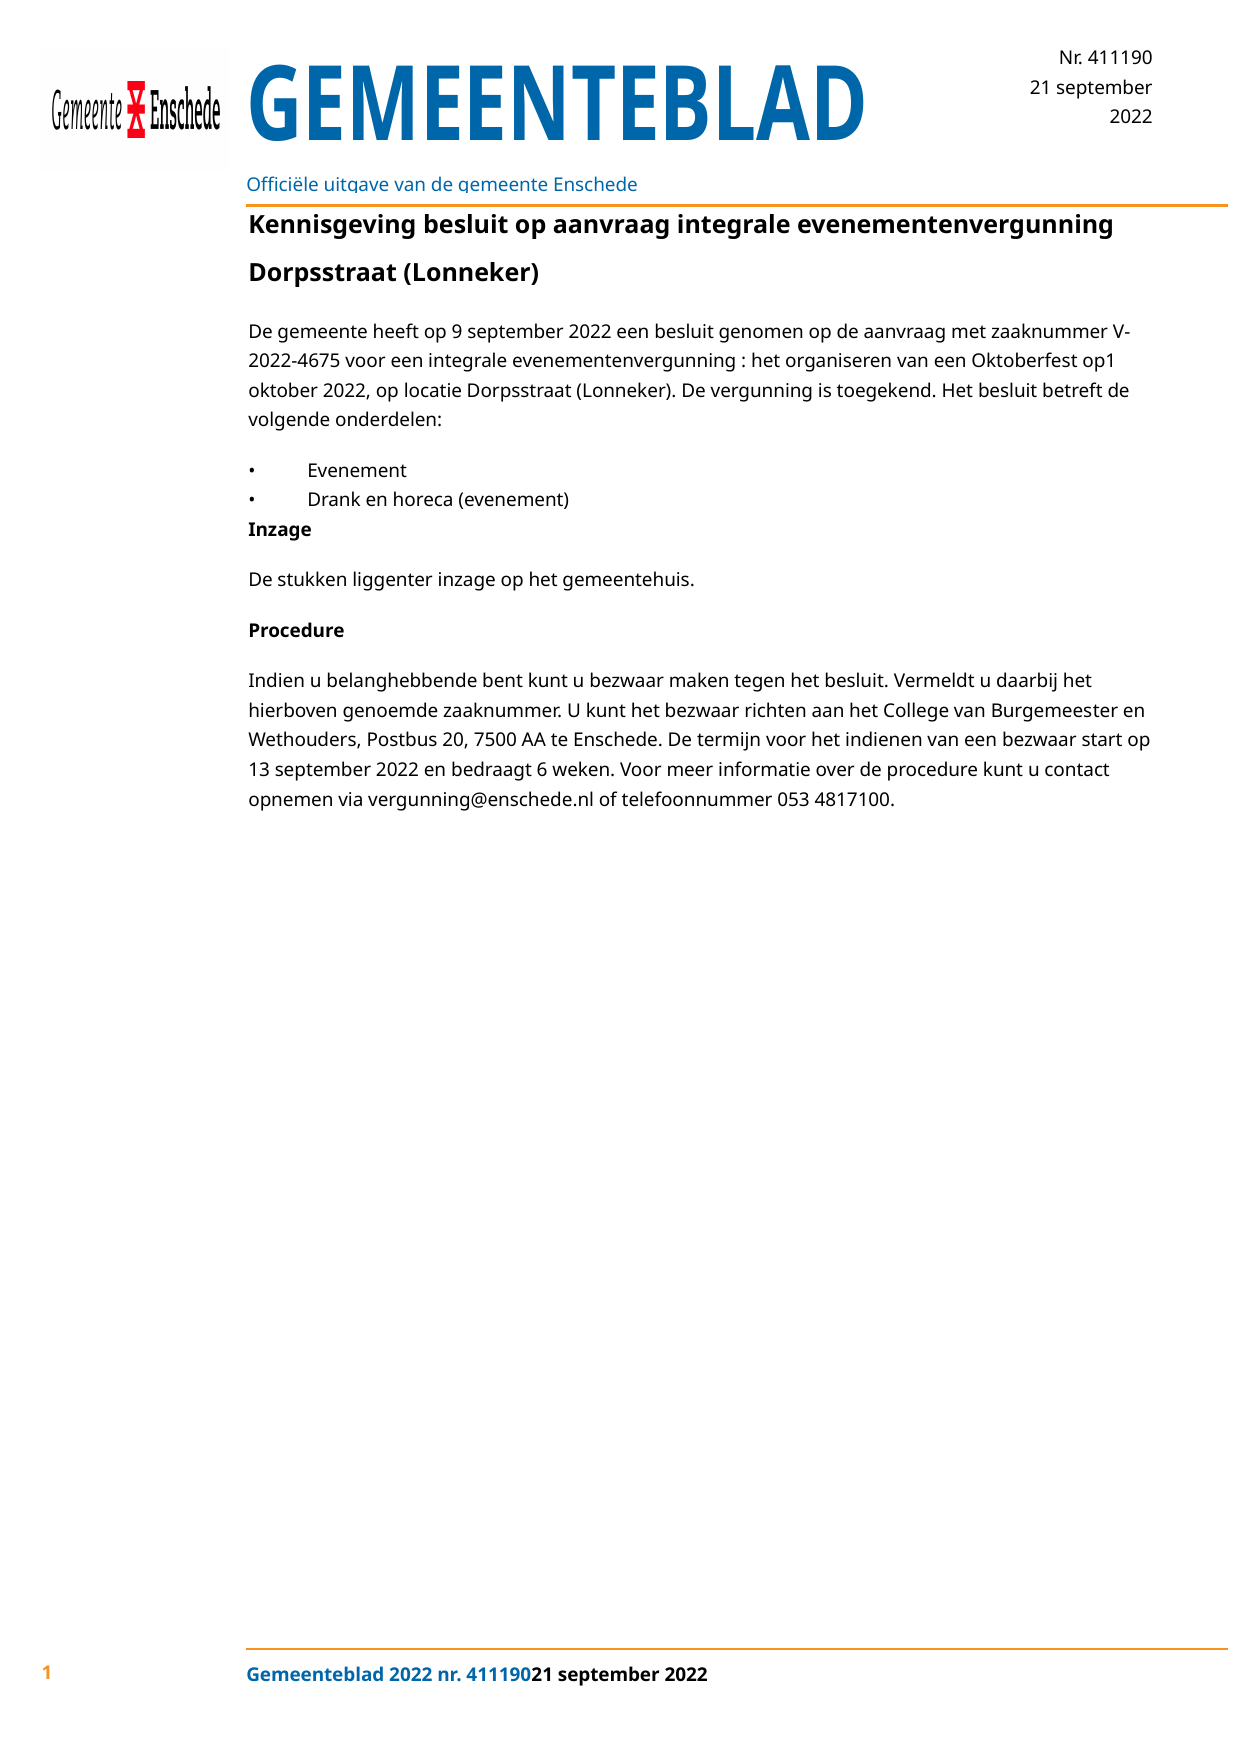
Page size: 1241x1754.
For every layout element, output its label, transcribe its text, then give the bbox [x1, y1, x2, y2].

list Evenement [248, 457, 1152, 483]
text Kennisgeving besluit op aanvraag integrale evenementenvergunning Dorpsstraat (Lonneker) [248, 207, 1152, 288]
text Procedure [248, 617, 1152, 643]
text De gemeente heeft op 9 september 2022 een besluit genomen op de aanvraag met zaaknummer V-2022-4675 voor een integrale evenementenvergunning : het organiseren van een Oktoberfest op1 oktober 2022, op locatie Dorpsstraat (Lonneker). De vergunning is toegekend. Het besluit betreft de volgende onderdelen: [248, 318, 1152, 432]
list Drank en horeca (evenement) [248, 487, 1152, 512]
text Indien u belanghebbende bent kunt u bezwaar maken tegen het besluit. Vermeldt u daarbij het hierboven genoemde zaaknummer. U kunt het bezwaar richten aan het College van Burgemees­ter en Wethouders, Postbus 20, 7500 AA te Enschede. De termijn voor het indienen van een bezwaar start op 13 september 2022 en bedraagt 6 weken. Voor meer informatie over de procedure kunt u contact opnemen via vergunning@enschede.nl of telefoonnummer 053 4817100. [248, 667, 1152, 812]
text Inzage [248, 516, 1152, 542]
picture [41, 47, 231, 172]
text De stukken liggenter inzage op het gemeentehuis. [248, 567, 1152, 592]
